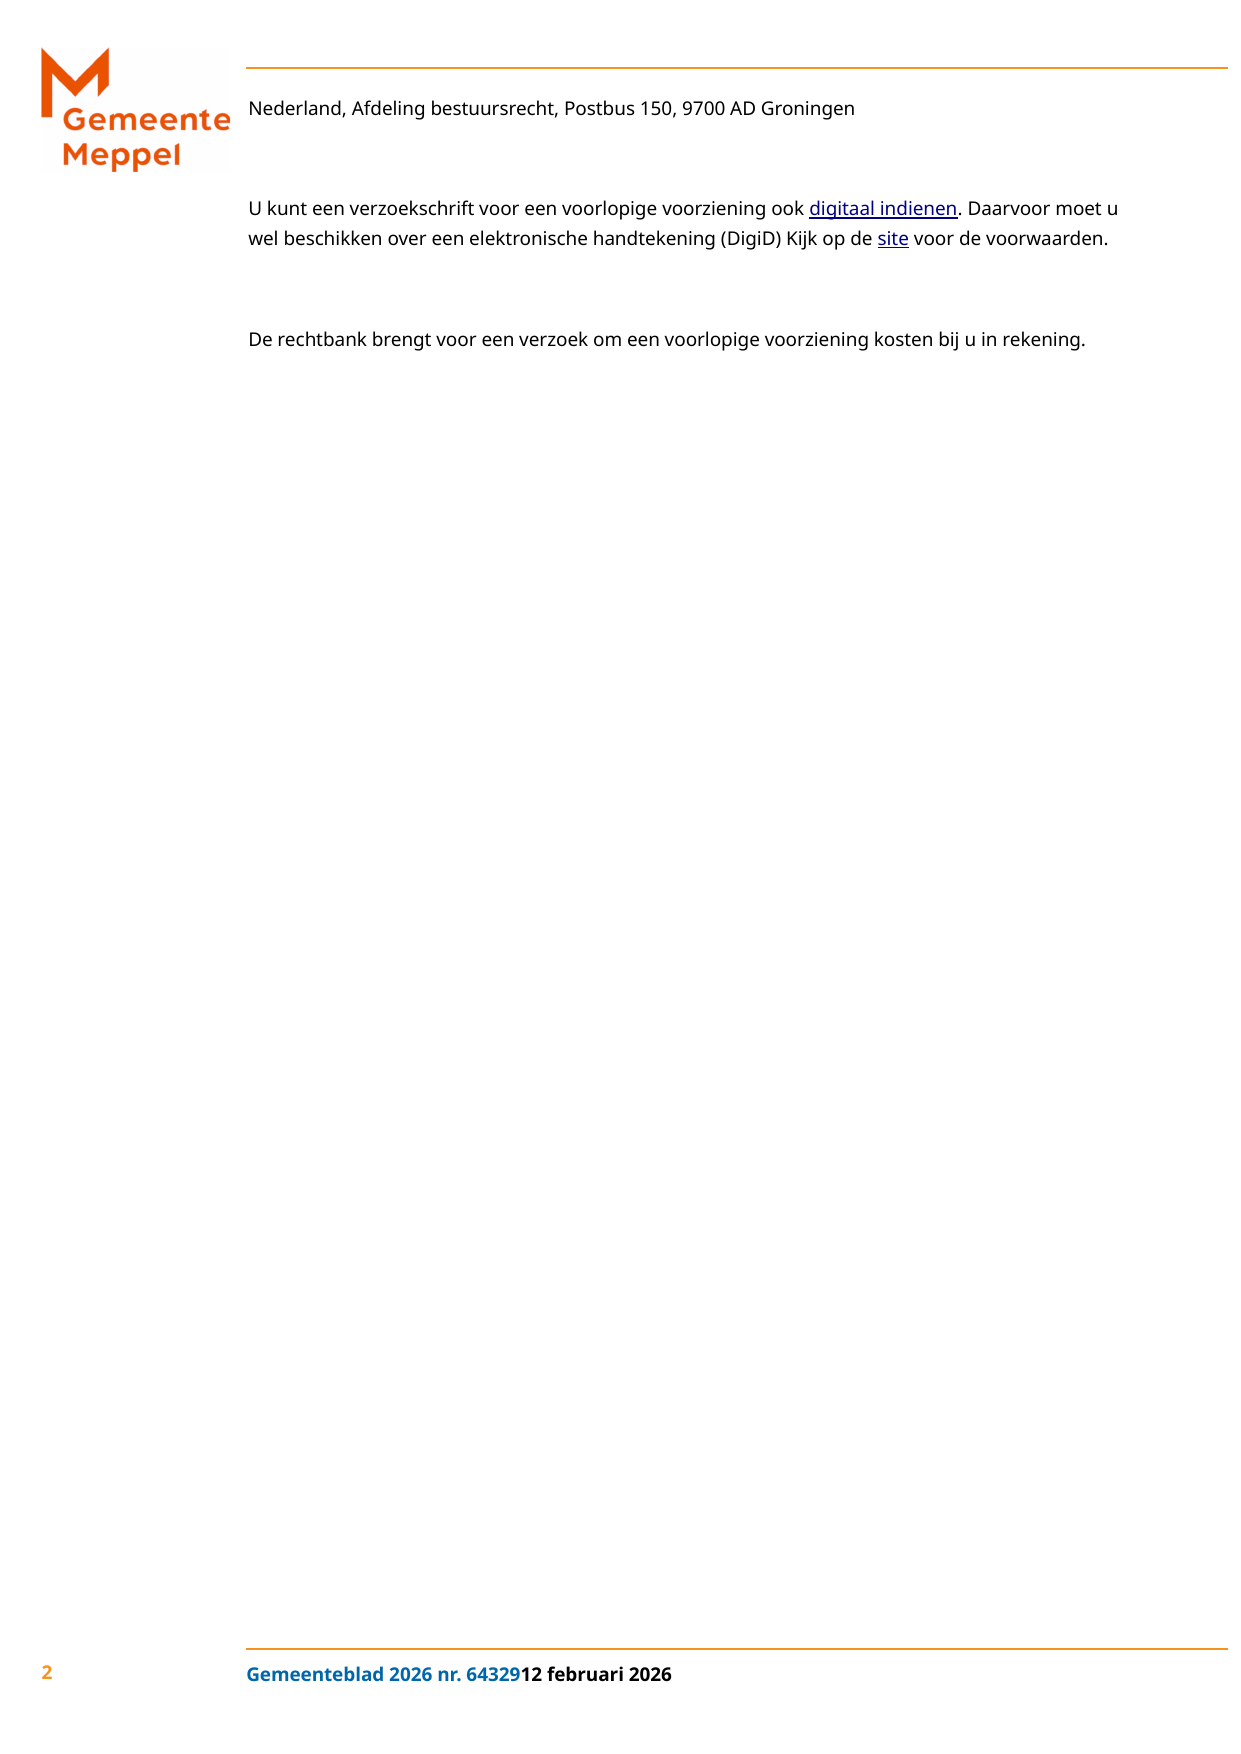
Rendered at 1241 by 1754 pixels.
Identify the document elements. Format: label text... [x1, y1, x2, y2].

text De rechtbank brengt voor een verzoek om een voorlopige voorziening kosten bij u in rekening. [248, 326, 1152, 352]
text U kunt een verzoekschrift voor een voorlopige voorziening ook digitaal indienen. Daarvoor moet u wel beschikken over een elektronische handtekening (DigiD) Kijk op de site voor de voorwaarden. [248, 196, 1152, 251]
picture [41, 47, 231, 172]
text Nederland, Afdeling bestuursrecht, Postbus 150, 9700 AD Groningen [248, 95, 1152, 121]
